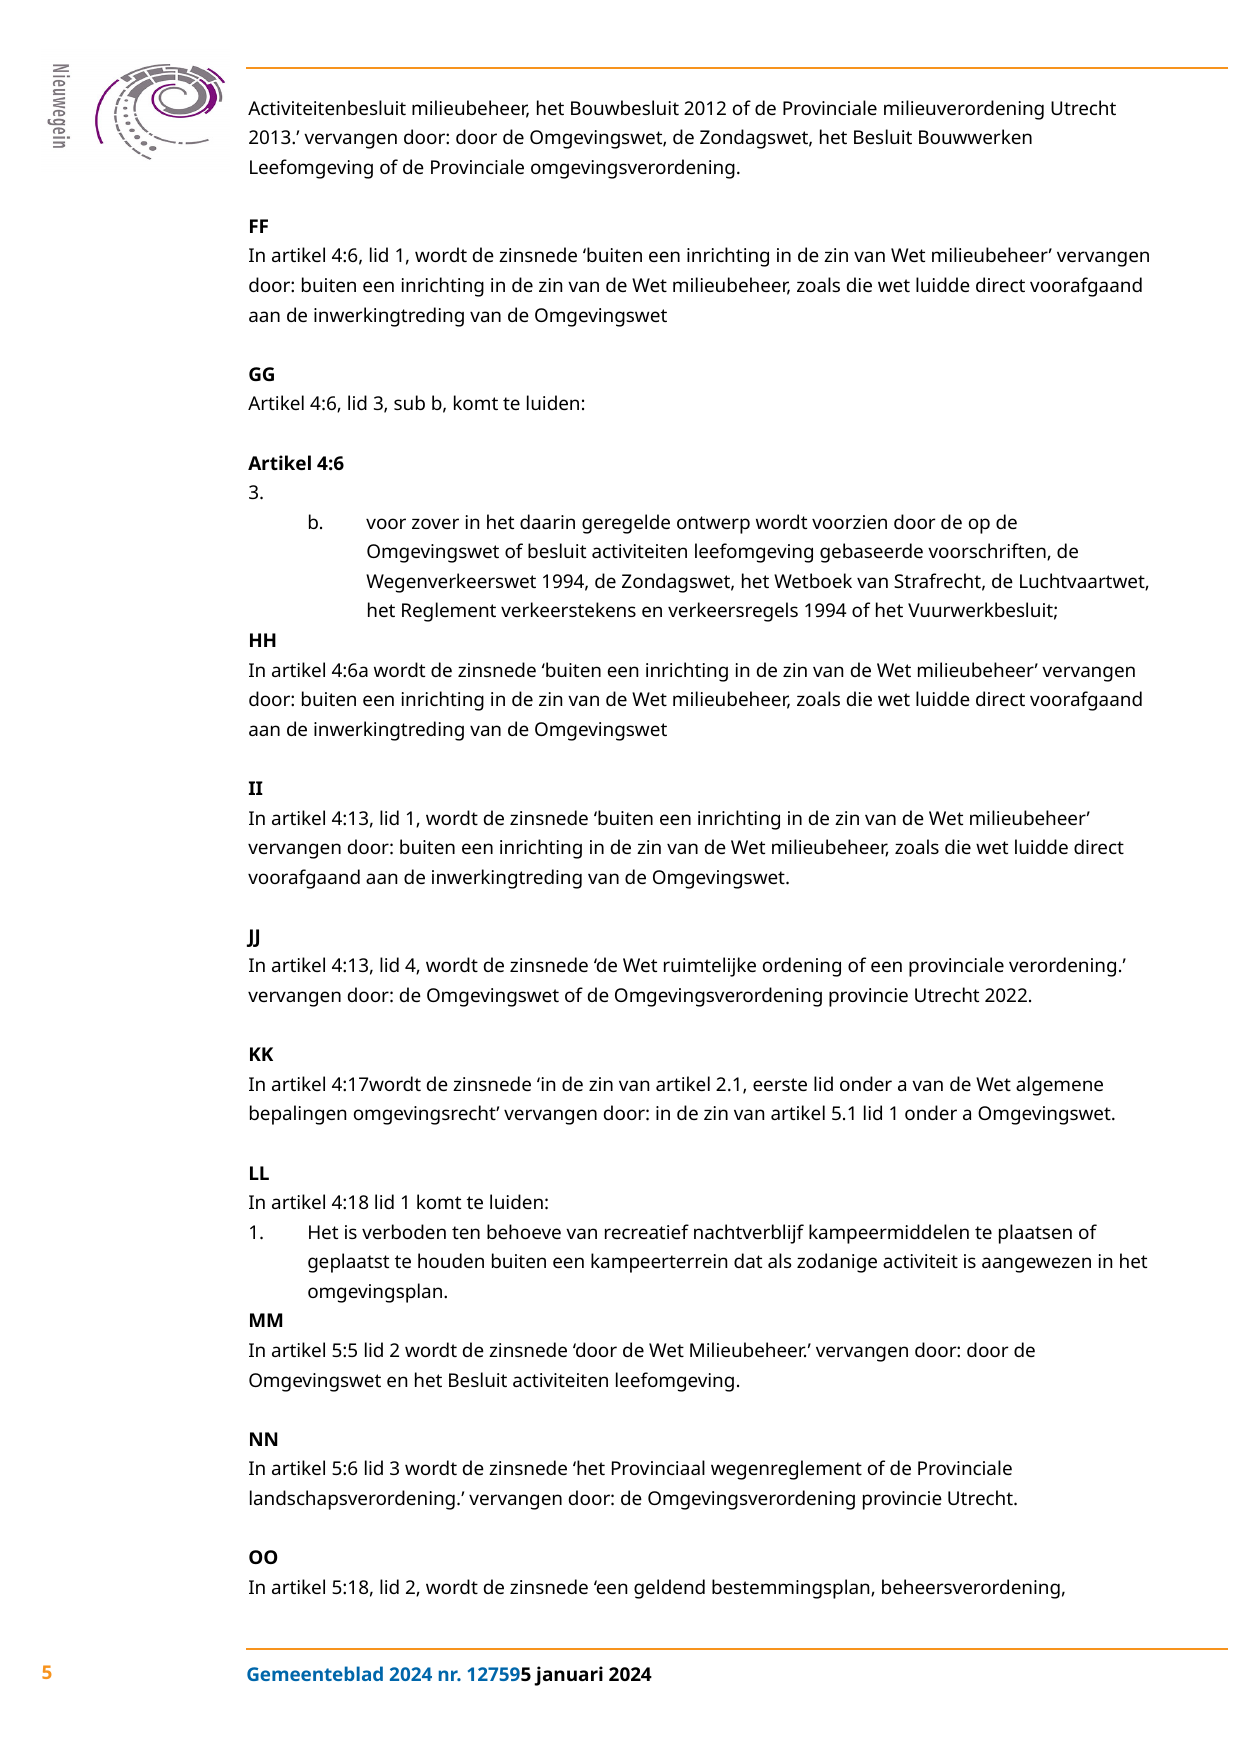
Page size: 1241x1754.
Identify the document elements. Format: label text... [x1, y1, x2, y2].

text OO [248, 1544, 1152, 1570]
text In artikel 4:6, lid 1, wordt de zinsnede ‘buiten een inrichting in de zin van Wet milieubeheer’ vervangen door: buiten een inrichting in de zin van de Wet milieubeheer, zoals die wet luidde direct voorafgaand aan de inwerkingtreding van de Omgevingswet [248, 243, 1152, 328]
text In artikel 5:6 lid 3 wordt de zinsnede ‘het Provinciaal wegenreglement of de Provinciale landschapsverordening.’ vervangen door: de Omgevingsverordening provincie Utrecht. [248, 1456, 1152, 1511]
text JJ [248, 923, 1152, 949]
text In artikel 4:13, lid 4, wordt de zinsnede ‘de Wet ruimtelijke ordening of een provinciale verordening.’ vervangen door: de Omgevingswet of de Omgevingsverordening provincie Utrecht 2022. [248, 953, 1152, 1008]
text KK [248, 1041, 1152, 1067]
text GG [248, 361, 1152, 387]
text LL [248, 1160, 1152, 1186]
text Activiteitenbesluit milieubeheer, het Bouwbesluit 2012 of de Provinciale milieuverordening Utrecht 2013.’ vervangen door: door de Omgevingswet, de Zondagswet, het Besluit Bouwwerken Leefomgeving of de Provinciale omgevingsverordening. [248, 95, 1152, 180]
list voor zover in het daarin geregelde ontwerp wordt voorzien door de op de Omgevingswet of besluit activiteiten leefomgeving gebaseerde voorschriften, de Wegenverkeerswet 1994, de Zondagswet, het Wetboek van Strafrecht, de Luchtvaartwet, het Reglement verkeerstekens en verkeersregels 1994 of het Vuurwerkbesluit; [307, 509, 1152, 623]
picture [41, 47, 231, 172]
text In artikel 4:17wordt de zinsnede ‘in de zin van artikel 2.1, eerste lid onder a van de Wet algemene bepalingen omgevingsrecht’ vervangen door: in de zin van artikel 5.1 lid 1 onder a Omgevingswet. [248, 1071, 1152, 1126]
text HH [248, 627, 1152, 653]
text In artikel 5:5 lid 2 wordt de zinsnede ‘door de Wet Milieubeheer.’ vervangen door: door de Omgevingswet en het Besluit activiteiten leefomgeving. [248, 1337, 1152, 1393]
text FF [248, 213, 1152, 239]
text II [248, 775, 1152, 801]
text Artikel 4:6, lid 3, sub b, komt te luiden: [248, 391, 1152, 416]
text NN [248, 1426, 1152, 1452]
list Het is verboden ten behoeve van recreatief nachtverblijf kampeermiddelen te plaatsen of geplaatst te houden buiten een kampeerterrein dat als zodanige activiteit is aangewezen in het omgevingsplan. [248, 1219, 1152, 1304]
text In artikel 4:6a wordt de zinsnede ‘buiten een inrichting in de zin van de Wet milieubeheer’ vervangen door: buiten een inrichting in de zin van de Wet milieubeheer, zoals die wet luidde direct voorafgaand aan de inwerkingtreding van de Omgevingswet [248, 657, 1152, 742]
text In artikel 4:18 lid 1 komt te luiden: [248, 1189, 1152, 1215]
text MM [248, 1308, 1152, 1333]
text In artikel 5:18, lid 2, wordt de zinsnede ‘een geldend bestemmingsplan, beheersverordening, [248, 1574, 1152, 1600]
text Artikel 4:6 [248, 450, 1152, 476]
text In artikel 4:13, lid 1, wordt de zinsnede ‘buiten een inrichting in de zin van de Wet milieubeheer’ vervangen door: buiten een inrichting in de zin van de Wet milieubeheer, zoals die wet luidde direct voorafgaand aan de inwerkingtreding van de Omgevingswet. [248, 805, 1152, 890]
